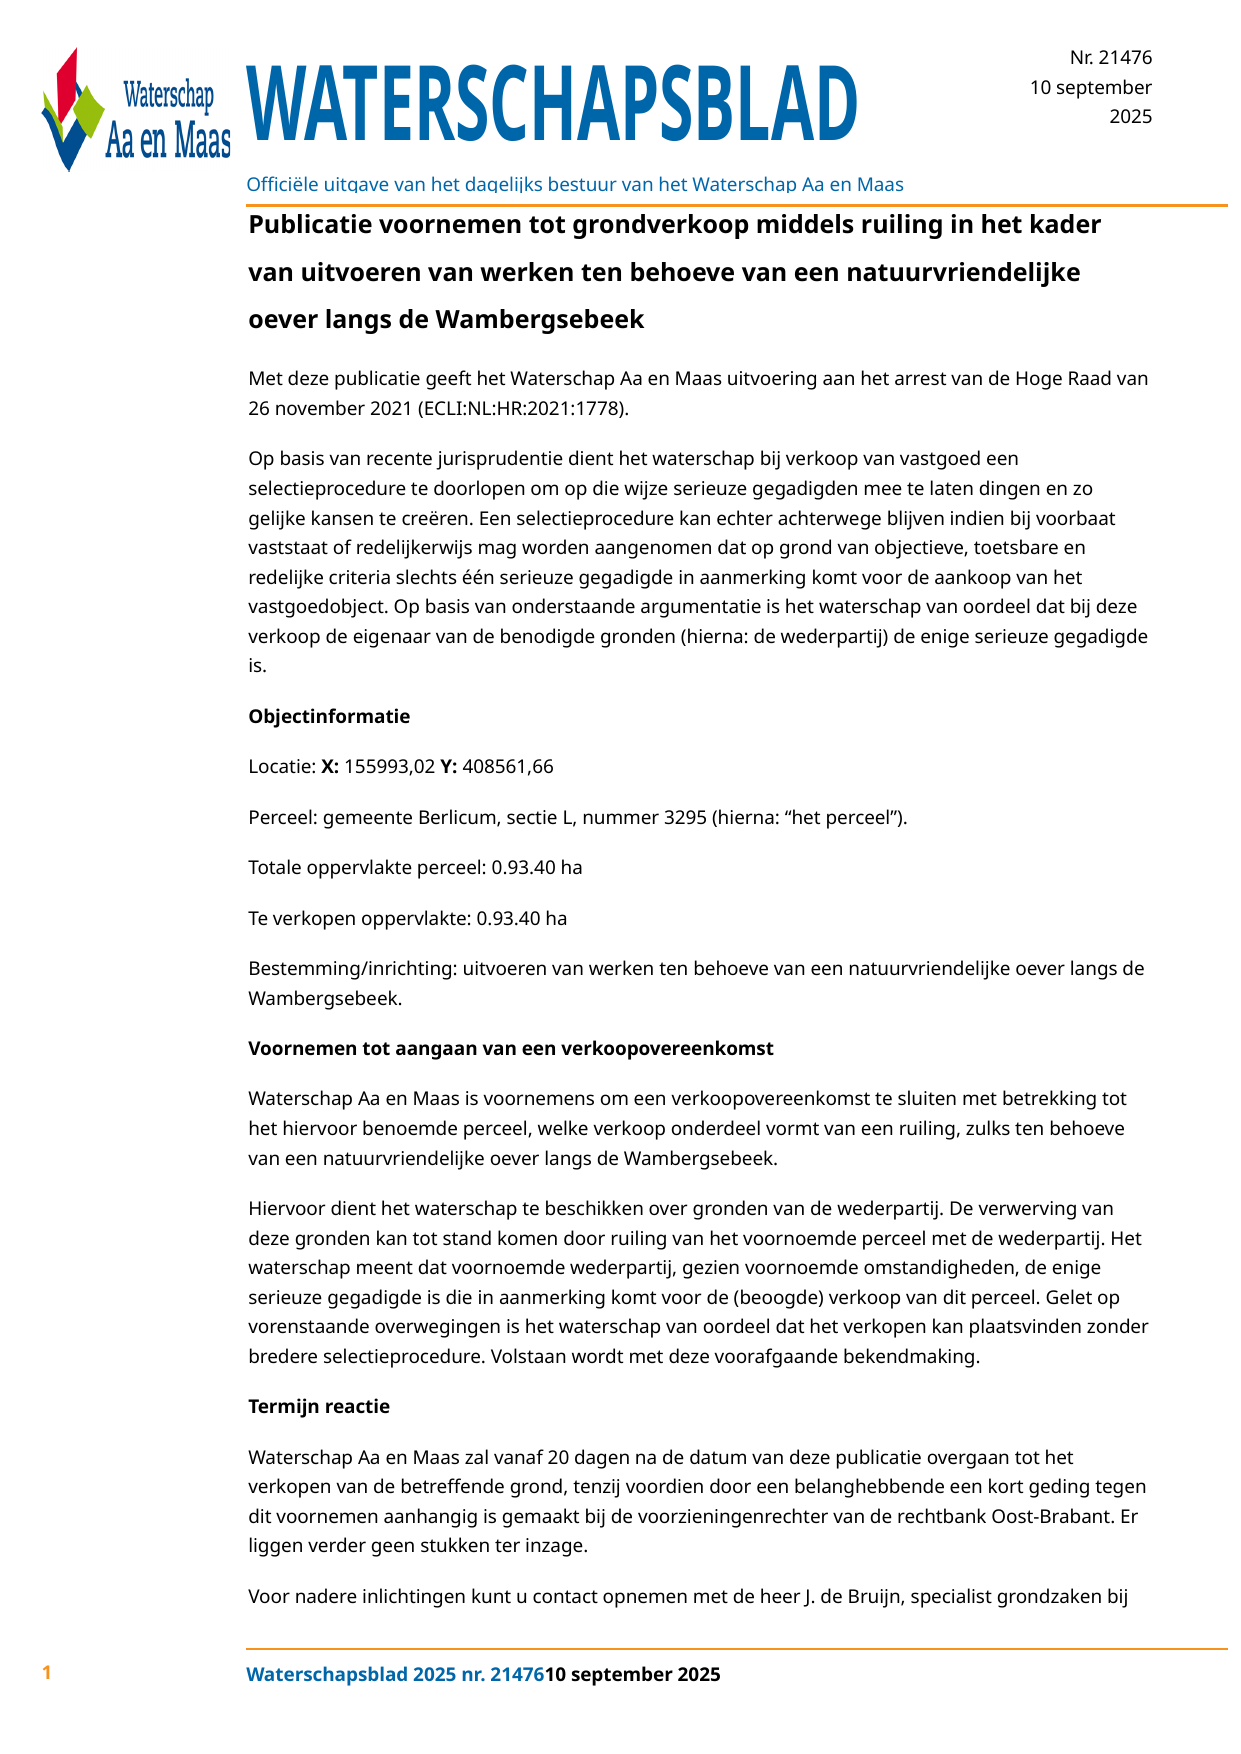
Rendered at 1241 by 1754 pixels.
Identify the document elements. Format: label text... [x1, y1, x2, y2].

text Totale oppervlakte perceel: 0.93.40 ha [248, 854, 1152, 880]
text Perceel: gemeente Berlicum, sectie L, nummer 3295 (hierna: “het perceel”). [248, 804, 1152, 829]
text Met deze publicatie geeft het Waterschap Aa en Maas uitvoering aan het arrest van de Hoge Raad van 26 november 2021 (ECLI:NL:HR:2021:1778). [248, 366, 1152, 421]
text Objectinformatie [248, 703, 1152, 729]
text Te verkopen oppervlakte: 0.93.40 ha [248, 905, 1152, 930]
text Op basis van recente jurisprudentie dient het waterschap bij verkoop van vastgoed een selectieprocedure te doorlopen om op die wijze serieuze gegadigden mee te laten dingen en zo gelijke kansen te creëren. Een selectieprocedure kan echter achterwege blijven indien bij voorbaat vaststaat of redelijkerwijs mag worden aangenomen dat op grond van objectieve, toetsbare en redelijke criteria slechts één serieuze gegadigde in aanmerking komt voor de aankoop van het vastgoedobject. Op basis van onderstaande argumentatie is het waterschap van oordeel dat bij deze verkoop de eigenaar van de benodigde gronden (hierna: de wederpartij) de enige serieuze gegadigde is. [248, 446, 1152, 678]
text Waterschap Aa en Maas is voornemens om een verkoopovereenkomst te sluiten met betrekking tot het hiervoor benoemde perceel, welke verkoop onderdeel vormt van een ruiling, zulks ten behoeve van een natuurvriendelijke oever langs de Wambergsebeek. [248, 1086, 1152, 1170]
text Publicatie voornemen tot grondverkoop middels ruiling in het kader van uitvoeren van werken ten behoeve van een natuurvriendelijke oever langs de Wambergsebeek [248, 207, 1152, 336]
text Locatie: X: 155993,02 Y: 408561,66 [248, 753, 1152, 779]
text Voornemen tot aangaan van een verkoopovereenkomst [248, 1035, 1152, 1061]
text Voor nadere inlichtingen kunt u contact opnemen met de heer J. de Bruijn, specialist grondzaken bij [248, 1583, 1152, 1609]
text Waterschap Aa en Maas zal vanaf 20 dagen na de datum van deze publicatie overgaan tot het verkopen van de betreffende grond, tenzij voordien door een belanghebbende een kort geding tegen dit voornemen aanhangig is gemaakt bij de voorzieningenrechter van de rechtbank Oost-Brabant. Er liggen verder geen stukken ter inzage. [248, 1444, 1152, 1558]
picture [41, 47, 231, 172]
text Termijn reactie [248, 1393, 1152, 1419]
text Hiervoor dient het waterschap te beschikken over gronden van de wederpartij. De verwerving van deze gronden kan tot stand komen door ruiling van het voornoemde perceel met de wederpartij. Het waterschap meent dat voornoemde wederpartij, gezien voornoemde omstandigheden, de enige serieuze gegadigde is die in aanmerking komt voor de (beoogde) verkoop van dit perceel. Gelet op vorenstaande overwegingen is het waterschap van oordeel dat het verkopen kan plaatsvinden zonder bredere selectieprocedure. Volstaan wordt met deze voorafgaande bekendmaking. [248, 1195, 1152, 1369]
text Bestemming/inrichting: uitvoeren van werken ten behoeve van een natuurvriendelijke oever langs de Wambergsebeek. [248, 955, 1152, 1010]
